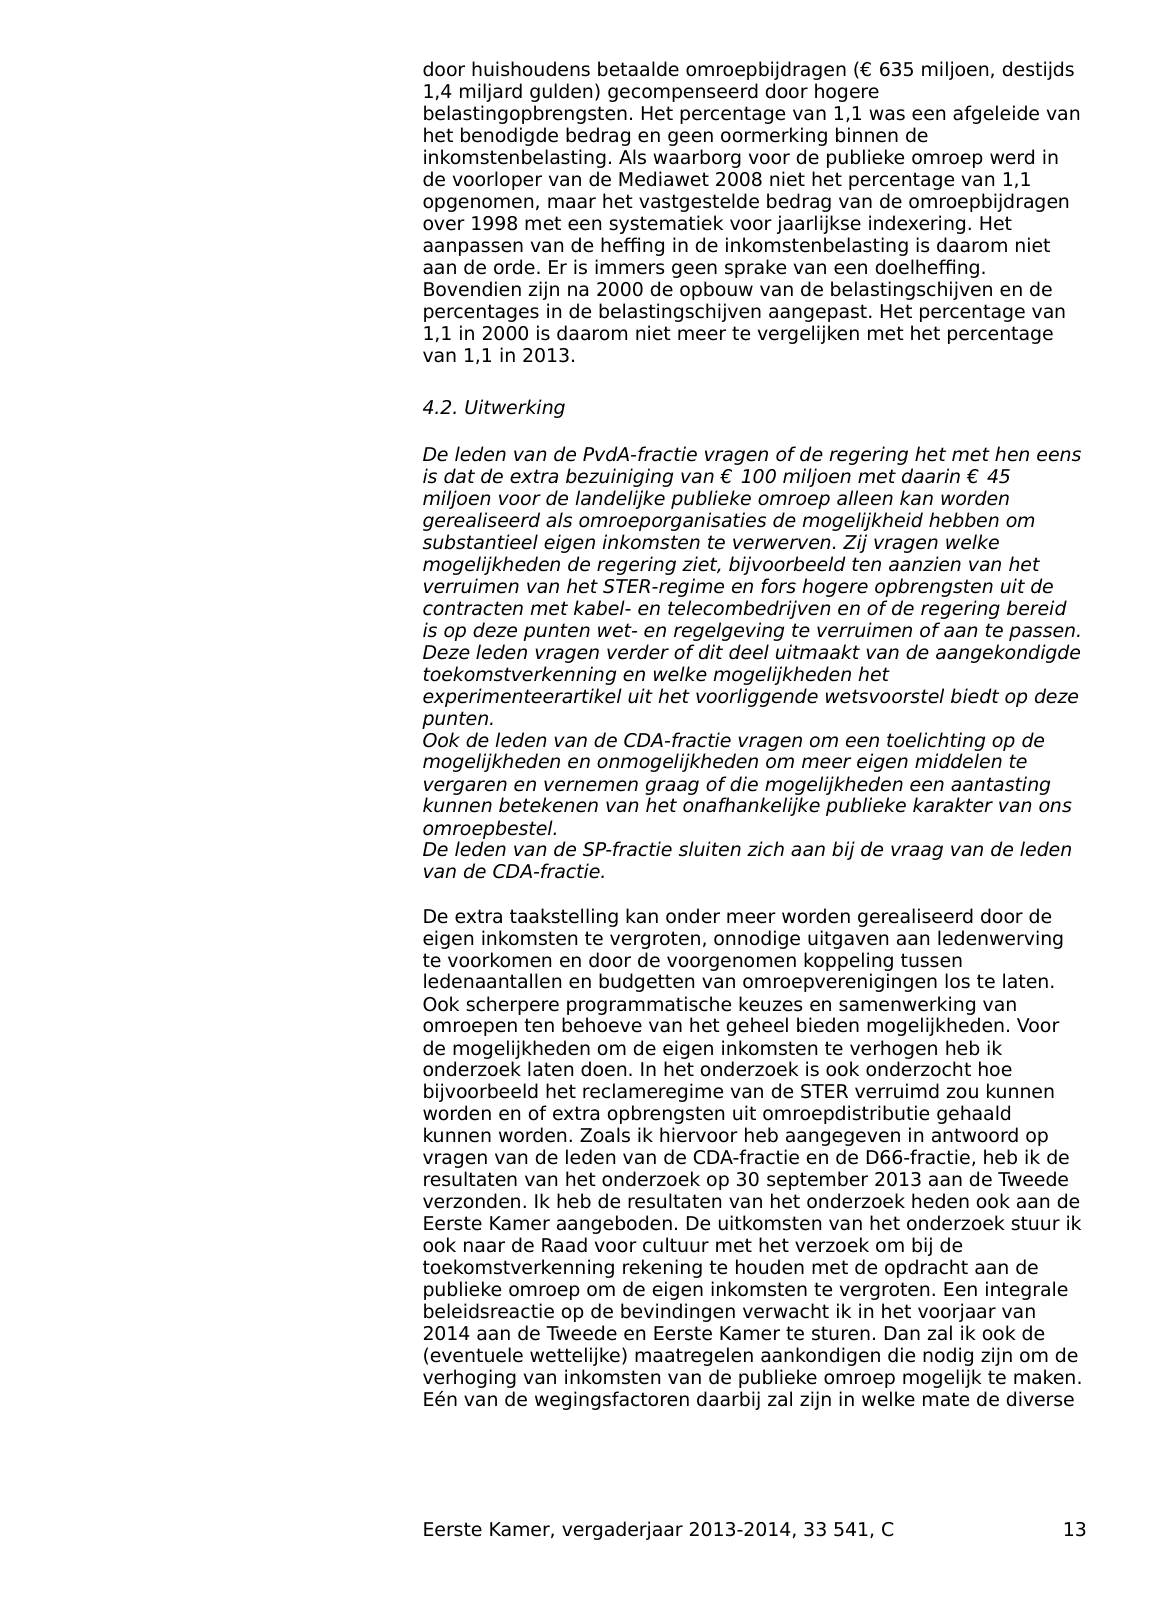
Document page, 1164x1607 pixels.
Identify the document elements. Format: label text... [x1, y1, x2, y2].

subtitle 4.2. Uitwerking [422, 397, 1087, 419]
text door huishoudens betaalde omroepbijdragen (€ 635 miljoen, destijds 1,4 miljard gulden) gecompenseerd door hogere belastingopbrengsten. Het percentage van 1,1 was een afgeleide van het benodigde bedrag en geen oormerking binnen de inkomstenbelasting. Als waarborg voor de publieke omroep werd in de voorloper van de Mediawet 2008 niet het percentage van 1,1 opgenomen, maar het vastgestelde bedrag van de omroepbijdragen over 1998 met een systematiek voor jaarlijkse indexering. Het aanpassen van de heffing in de inkomstenbelasting is daarom niet aan de orde. Er is immers geen sprake van een doelheffing. Bovendien zijn na 2000 de opbouw van de belastingschijven en de percentages in de belastingschijven aangepast. Het percentage van 1,1 in 2000 is daarom niet meer te vergelijken met het percentage van 1,1 in 2013. [422, 59, 1087, 367]
text De extra taakstelling kan onder meer worden gerealiseerd door de eigen inkomsten te vergroten, onnodige uitgaven aan ledenwerving te voorkomen en door de voorgenomen koppeling tussen ledenaantallen en budgetten van omroepverenigingen los te laten. Ook scherpere programmatische keuzes en samenwerking van omroepen ten behoeve van het geheel bieden mogelijkheden. Voor de mogelijkheden om de eigen inkomsten te verhogen heb ik onderzoek laten doen. In het onderzoek is ook onderzocht hoe bijvoorbeeld het reclameregime van de STER verruimd zou kunnen worden en of extra opbrengsten uit omroepdistributie gehaald kunnen worden. Zoals ik hiervoor heb aangegeven in antwoord op vragen van de leden van de CDA-fractie en de D66-fractie, heb ik de resultaten van het onderzoek op 30 september 2013 aan de Tweede verzonden. Ik heb de resultaten van het onderzoek heden ook aan de Eerste Kamer aangeboden. De uitkomsten van het onderzoek stuur ik ook naar de Raad voor cultuur met het verzoek om bij de toekomstverkenning rekening te houden met de opdracht aan de publieke omroep om de eigen inkomsten te vergroten. Een integrale beleidsreactie op de bevindingen verwacht ik in het voorjaar van 2014 aan de Tweede en Eerste Kamer te sturen. Dan zal ik ook de (eventuele wettelijke) maatregelen aankondigen die nodig zijn om de verhoging van inkomsten van de publieke omroep mogelijk te maken. Eén van de wegingsfactoren daarbij zal zijn in welke mate de diverse [422, 906, 1087, 1411]
text De leden van de SP-fractie sluiten zich aan bij de vraag van de leden van de CDA-fractie. [422, 839, 1087, 883]
text De leden van de PvdA-fractie vragen of de regering het met hen eens is dat de extra bezuiniging van € 100 miljoen met daarin € 45 miljoen voor de landelijke publieke omroep alleen kan worden gerealiseerd als omroeporganisaties de mogelijkheid hebben om substantieel eigen inkomsten te verwerven. Zij vragen welke mogelijkheden de regering ziet, bijvoorbeeld ten aanzien van het verruimen van het STER-regime en fors hogere opbrengsten uit de contracten met kabel- en telecombedrijven en of de regering bereid is op deze punten wet- en regelgeving te verruimen of aan te passen. Deze leden vragen verder of dit deel uitmaakt van de aangekondigde toekomstverkenning en welke mogelijkheden het experimenteerartikel uit het voorliggende wetsvoorstel biedt op deze punten. [422, 444, 1087, 729]
text Ook de leden van de CDA-fractie vragen om een toelichting op de mogelijkheden en onmogelijkheden om meer eigen middelen te vergaren en vernemen graag of die mogelijkheden een aantasting kunnen betekenen van het onafhankelijke publieke karakter van ons omroepbestel. [422, 729, 1087, 839]
